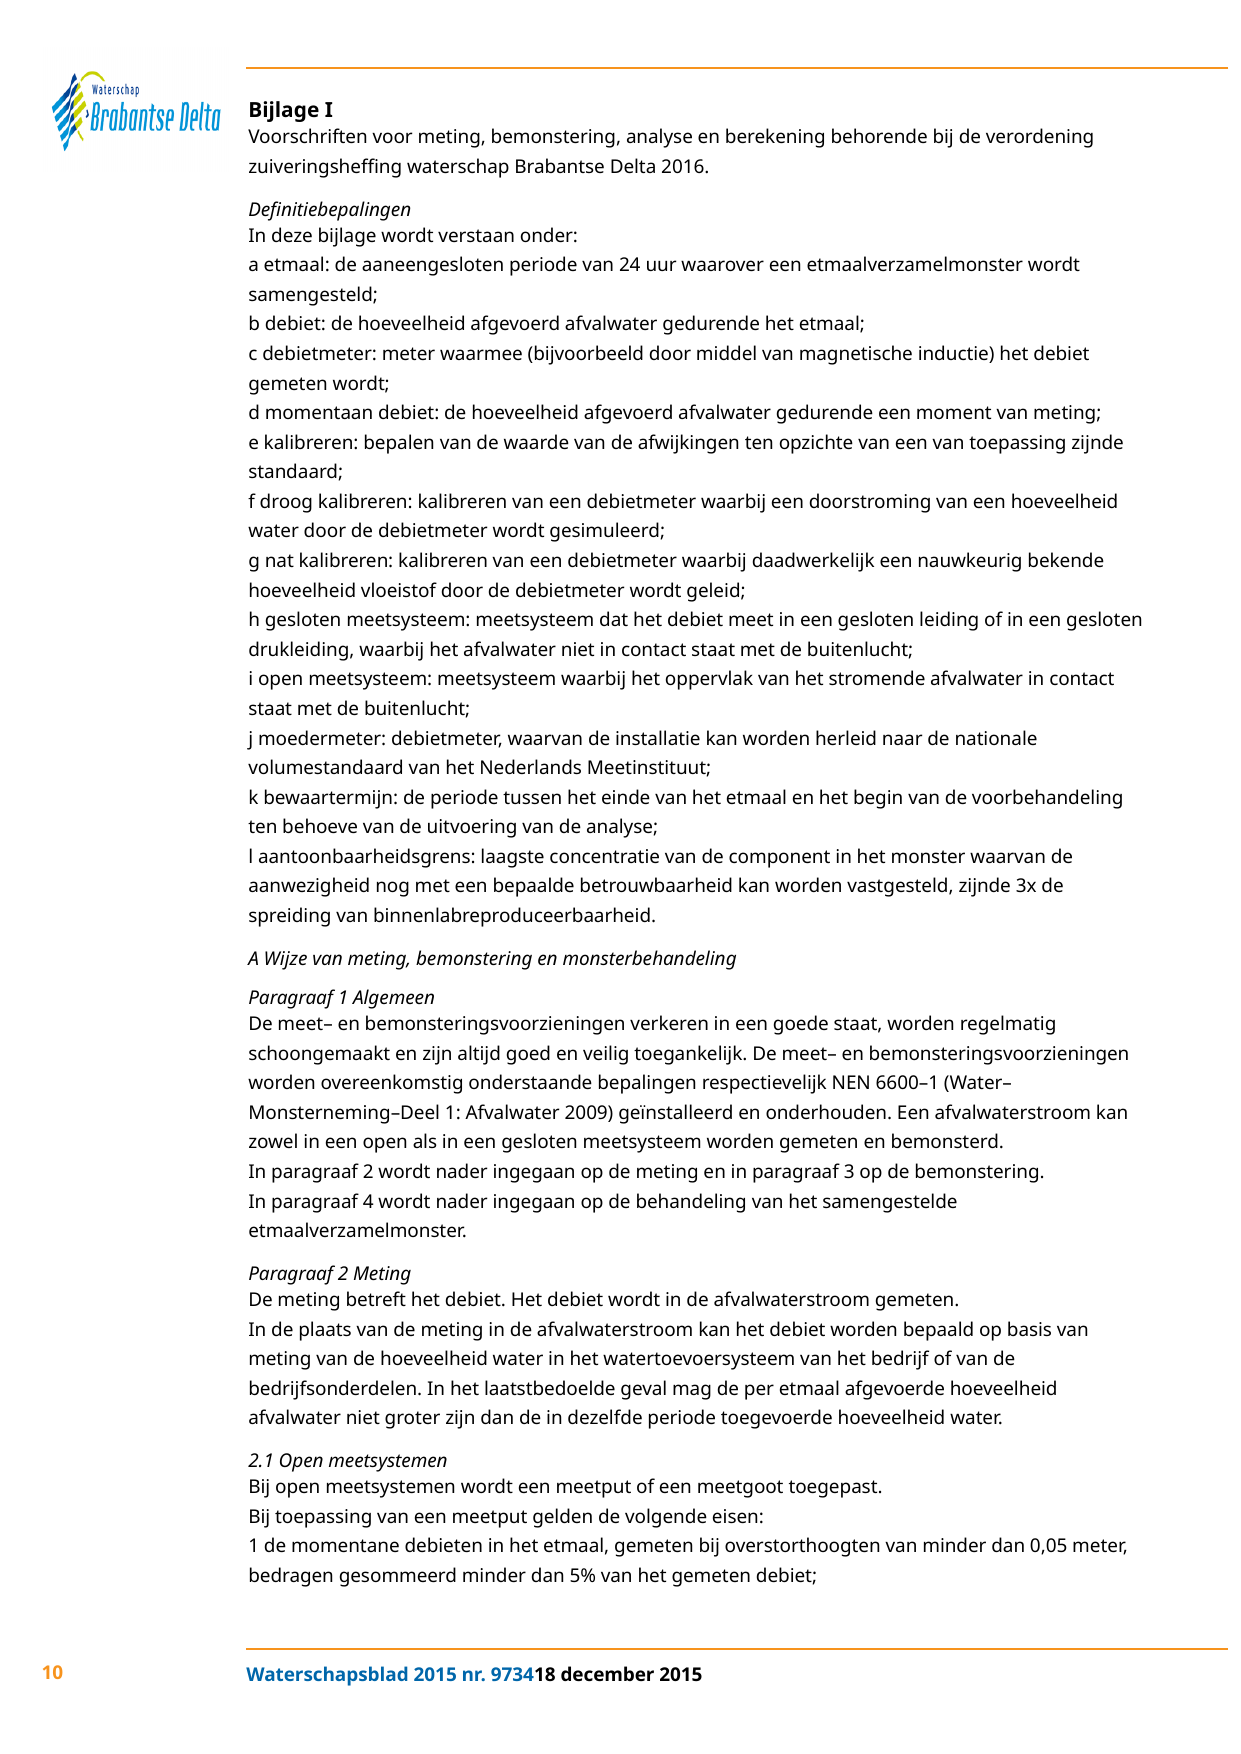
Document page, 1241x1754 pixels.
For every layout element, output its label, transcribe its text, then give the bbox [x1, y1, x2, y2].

text In de plaats van de meting in de afvalwaterstroom kan het debiet worden bepaald op basis van meting van de hoeveelheid water in het watertoevoersysteem van het bedrijf of van de bedrijfsonderdelen. In het laatstbedoelde geval mag de per etmaal afgevoerde hoeveelheid afvalwater niet groter zijn dan de in dezelfde periode toegevoerde hoeveelheid water. [248, 1316, 1152, 1430]
text Paragraaf 2 Meting [248, 1261, 1152, 1286]
text Bijlage I [248, 95, 1152, 123]
text Bij toepassing van een meetput gelden de volgende eisen: [248, 1503, 1152, 1529]
text In paragraaf 4 wordt nader ingegaan op de behandeling van het samengestelde etmaalverzamelmonster. [248, 1188, 1152, 1243]
text h gesloten meetsysteem: meetsysteem dat het debiet meet in een gesloten leiding of in een gesloten drukleiding, waarbij het afvalwater niet in contact staat met de buitenlucht; [248, 606, 1152, 662]
text Paragraaf 1 Algemeen [248, 984, 1152, 1010]
text l aantoonbaarheidsgrens: laagste concentratie van de component in het monster waarvan de aanwezigheid nog met een bepaalde betrouwbaarheid kan worden vastgesteld, zijnde 3x de spreiding van binnenlabreproduceerbaarheid. [248, 843, 1152, 928]
text De meet– en bemonsteringsvoorzieningen verkeren in een goede staat, worden regelmatig schoongemaakt en zijn altijd goed en veilig toegankelijk. De meet– en bemonsteringsvoorzieningen worden overeenkomstig onderstaande bepalingen respectievelijk NEN 6600–1 (Water–Monsterneming–Deel 1: Afvalwater 2009) geïnstalleerd en onderhouden. Een afvalwaterstroom kan zowel in een open als in een gesloten meetsysteem worden gemeten en bemonsterd. [248, 1010, 1152, 1154]
text A Wijze van meting, bemonstering en monsterbehandeling [248, 945, 1152, 971]
text zuiveringsheffing waterschap Brabantse Delta 2016. [248, 153, 1152, 179]
text d momentaan debiet: de hoeveelheid afgevoerd afvalwater gedurende een moment van meting; [248, 399, 1152, 425]
text Voorschriften voor meting, bemonstering, analyse en berekening behorende bij de verordening [248, 123, 1152, 149]
text f droog kalibreren: kalibreren van een debietmeter waarbij een doorstroming van een hoeveelheid water door de debietmeter wordt gesimuleerd; [248, 488, 1152, 543]
text 1 de momentane debieten in het etmaal, gemeten bij overstorthoogten van minder dan 0,05 meter, bedragen gesommeerd minder dan 5% van het gemeten debiet; [248, 1533, 1152, 1588]
text g nat kalibreren: kalibreren van een debietmeter waarbij daadwerkelijk een nauwkeurig bekende hoeveelheid vloeistof door de debietmeter wordt geleid; [248, 547, 1152, 602]
text i open meetsysteem: meetsysteem waarbij het oppervlak van het stromende afvalwater in contact staat met de buitenlucht; [248, 666, 1152, 721]
text Definitiebepalingen [248, 196, 1152, 222]
text k bewaartermijn: de periode tussen het einde van het etmaal en het begin van de voorbehandeling ten behoeve van de uitvoering van de analyse; [248, 784, 1152, 839]
text j moedermeter: debietmeter, waarvan de installatie kan worden herleid naar de nationale volumestandaard van het Nederlands Meetinstituut; [248, 725, 1152, 780]
text In deze bijlage wordt verstaan onder: [248, 222, 1152, 247]
text 2.1 Open meetsystemen [248, 1448, 1152, 1473]
text De meting betreft het debiet. Het debiet wordt in de afvalwaterstroom gemeten. [248, 1286, 1152, 1312]
text b debiet: de hoeveelheid afgevoerd afvalwater gedurende het etmaal; [248, 311, 1152, 336]
picture [41, 47, 231, 172]
text e kalibreren: bepalen van de waarde van de afwijkingen ten opzichte van een van toepassing zijnde standaard; [248, 429, 1152, 484]
text In paragraaf 2 wordt nader ingegaan op de meting en in paragraaf 3 op de bemonstering. [248, 1158, 1152, 1184]
text c debietmeter: meter waarmee (bijvoorbeeld door middel van magnetische inductie) het debiet gemeten wordt; [248, 340, 1152, 395]
text Bij open meetsystemen wordt een meetput of een meetgoot toegepast. [248, 1473, 1152, 1499]
text a etmaal: de aaneengesloten periode van 24 uur waarover een etmaalverzamelmonster wordt samengesteld; [248, 251, 1152, 307]
